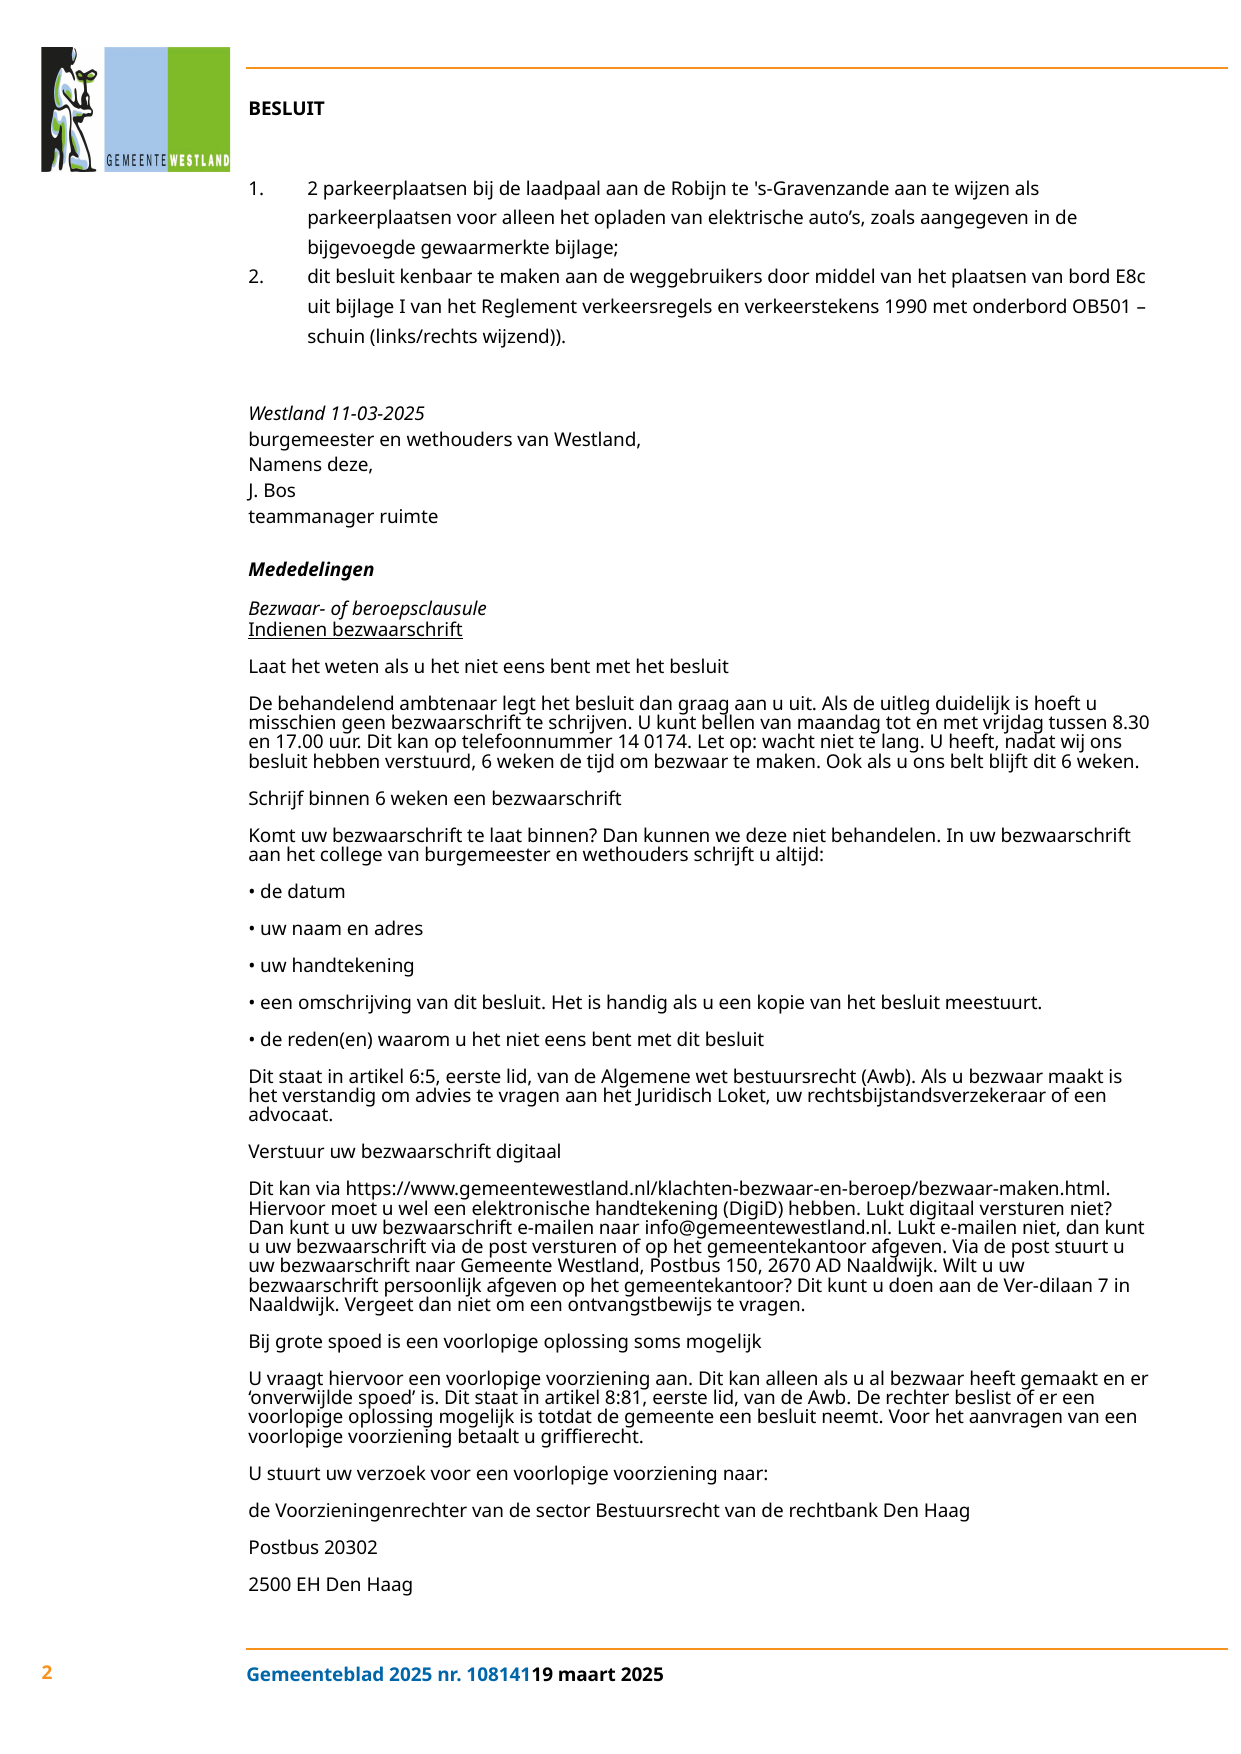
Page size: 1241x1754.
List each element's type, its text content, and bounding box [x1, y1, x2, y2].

text teammanager ruimte [248, 503, 1152, 529]
text Mededelingen [248, 556, 1152, 582]
text De behandelend ambtenaar legt het besluit dan graag aan u uit. Als de uitleg duidelijk is hoeft u misschien geen bezwaarschrift te schrijven. U kunt bellen van maandag tot en met vrijdag tussen 8.30 en 17.00 uur. Dit kan op telefoonnummer 14 0174. Let op: wacht niet te lang. U heeft, nadat wij ons besluit hebben verstuurd, 6 weken de tijd om bezwaar te maken. Ook als u ons belt blijft dit 6 weken. [248, 695, 1152, 772]
text Indienen bezwaarschrift [248, 621, 1152, 640]
text • de reden(en) waarom u het niet eens bent met dit besluit [248, 1031, 1152, 1050]
text • uw handtekening [248, 957, 1152, 976]
text Postbus 20302 [248, 1539, 1152, 1558]
text • de datum [248, 883, 1152, 902]
text Laat het weten als u het niet eens bent met het besluit [248, 658, 1152, 677]
text Komt uw bezwaarschrift te laat binnen? Dan kunnen we deze niet behandelen. In uw bezwaarschrift aan het college van burgemeester en wethouders schrijft u altijd: [248, 827, 1152, 865]
text Westland 11-03-2025 [248, 400, 1152, 426]
list 2 parkeerplaatsen bij de laadpaal aan de Robijn te 's-Gravenzande aan te wijzen als parkeerplaatsen voor alleen het opladen van elektrische auto’s, zoals aangegeven in de bijgevoegde gewaarmerkte bijlage; [248, 175, 1152, 260]
text • uw naam en adres [248, 920, 1152, 939]
text J. Bos [248, 477, 1152, 503]
text U vraagt hiervoor een voorlopige voorziening aan. Dit kan alleen als u al bezwaar heeft gemaakt en er ‘onverwijlde spoed’ is. Dit staat in artikel 8:81, eerste lid, van de Awb. De rechter beslist of er een voorlopige oplossing mogelijk is totdat de gemeente een besluit neemt. Voor het aanvragen van een voorlopige voorziening betaalt u griffierecht. [248, 1370, 1152, 1447]
text Namens deze, [248, 452, 1152, 477]
text burgemeester en wethouders van Westland, [248, 426, 1152, 452]
text Bezwaar- of beroepsclausule [248, 595, 1152, 621]
text Dit kan via https://www.gemeentewestland.nl/klachten-bezwaar-en-beroep/bezwaar-maken.html. Hiervoor moet u wel een elektronische handtekening (DigiD) hebben. Lukt digitaal versturen niet? Dan kunt u uw bezwaarschrift e-mailen naar info@gemeentewestland.nl. Lukt e-mailen niet, dan kunt u uw bezwaarschrift via de post versturen of op het gemeentekantoor afgeven. Via de post stuurt u uw bezwaarschrift naar Gemeente Westland, Postbus 150, 2670 AD Naaldwijk. Wilt u uw bezwaarschrift persoonlijk afgeven op het gemeentekantoor? Dit kunt u doen aan de Ver-dilaan 7 in Naaldwijk. Vergeet dan niet om een ontvangstbewijs te vragen. [248, 1180, 1152, 1315]
text • een omschrijving van dit besluit. Het is handig als u een kopie van het besluit meestuurt. [248, 994, 1152, 1013]
text Dit staat in artikel 6:5, eerste lid, van de Algemene wet bestuursrecht (Awb). Als u bezwaar maakt is het verstandig om advies te vragen aan het Juridisch Loket, uw rechtsbijstandsverzekeraar of een advocaat. [248, 1068, 1152, 1126]
text Bij grote spoed is een voorlopige oplossing soms mogelijk [248, 1333, 1152, 1352]
text Schrijf binnen 6 weken een bezwaarschrift [248, 790, 1152, 809]
text U stuurt uw verzoek voor een voorlopige voorziening naar: [248, 1465, 1152, 1484]
text BESLUIT [248, 95, 1152, 121]
picture [41, 47, 231, 172]
text 2500 EH Den Haag [248, 1576, 1152, 1595]
text Verstuur uw bezwaarschrift digitaal [248, 1143, 1152, 1163]
text de Voorzieningenrechter van de sector Bestuursrecht van de rechtbank Den Haag [248, 1502, 1152, 1521]
list dit besluit kenbaar te maken aan de weggebruikers door middel van het plaatsen van bord E8c uit bijlage I van het Reglement verkeersregels en verkeerstekens 1990 met onderbord OB501 – schuin (links/rechts wijzend)). [248, 264, 1152, 348]
